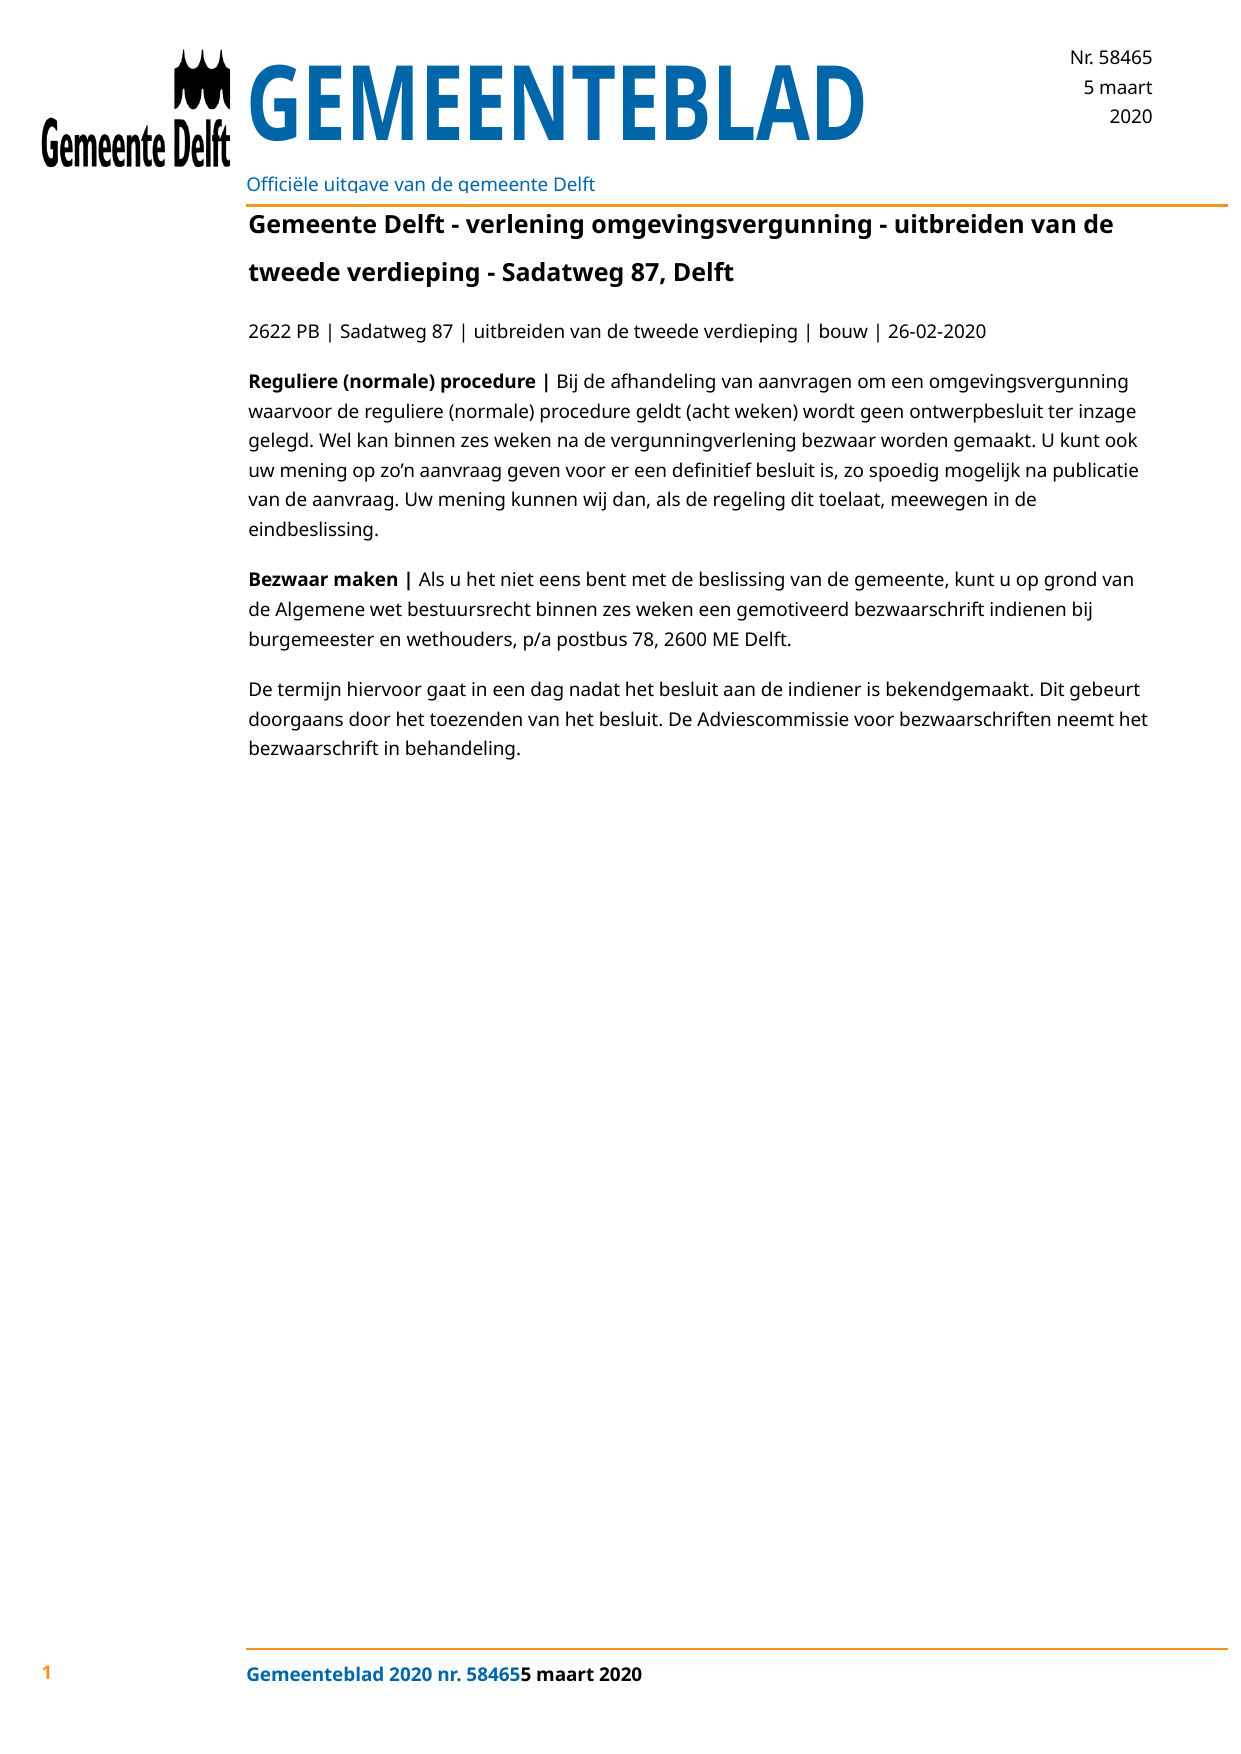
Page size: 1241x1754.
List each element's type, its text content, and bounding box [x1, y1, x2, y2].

text Reguliere (normale) procedure | Bij de afhandeling van aanvragen om een omgevingsvergunning waarvoor de reguliere (normale) procedure geldt (acht weken) wordt geen ontwerpbesluit ter inzage gelegd. Wel kan binnen zes weken na de vergunningverlening bezwaar worden gemaakt. U kunt ook uw mening op zo’n aanvraag geven voor er een definitief besluit is, zo spoedig mogelijk na publicatie van de aanvraag. Uw mening kunnen wij dan, als de regeling dit toelaat, meewegen in de eindbeslissing. [248, 368, 1152, 542]
text Bezwaar maken | Als u het niet eens bent met de beslissing van de gemeente, kunt u op grond van de Algemene wet bestuursrecht binnen zes weken een gemotiveerd bezwaarschrift indienen bij burgemeester en wethouders, p/a postbus 78, 2600 ME Delft. [248, 567, 1152, 652]
text De termijn hiervoor gaat in een dag nadat het besluit aan de indiener is bekendgemaakt. Dit gebeurt doorgaans door het toezenden van het besluit. De Adviescommissie voor bezwaarschriften neemt het bezwaarschrift in behandeling. [248, 676, 1152, 761]
text 2622 PB | Sadatweg 87 | uitbreiden van de tweede verdieping | bouw | 26-02-2020 [248, 318, 1152, 344]
text Gemeente Delft - verlening omgevingsvergunning - uitbreiden van de tweede verdieping - Sadatweg 87, Delft [248, 207, 1152, 288]
picture [41, 47, 231, 172]
